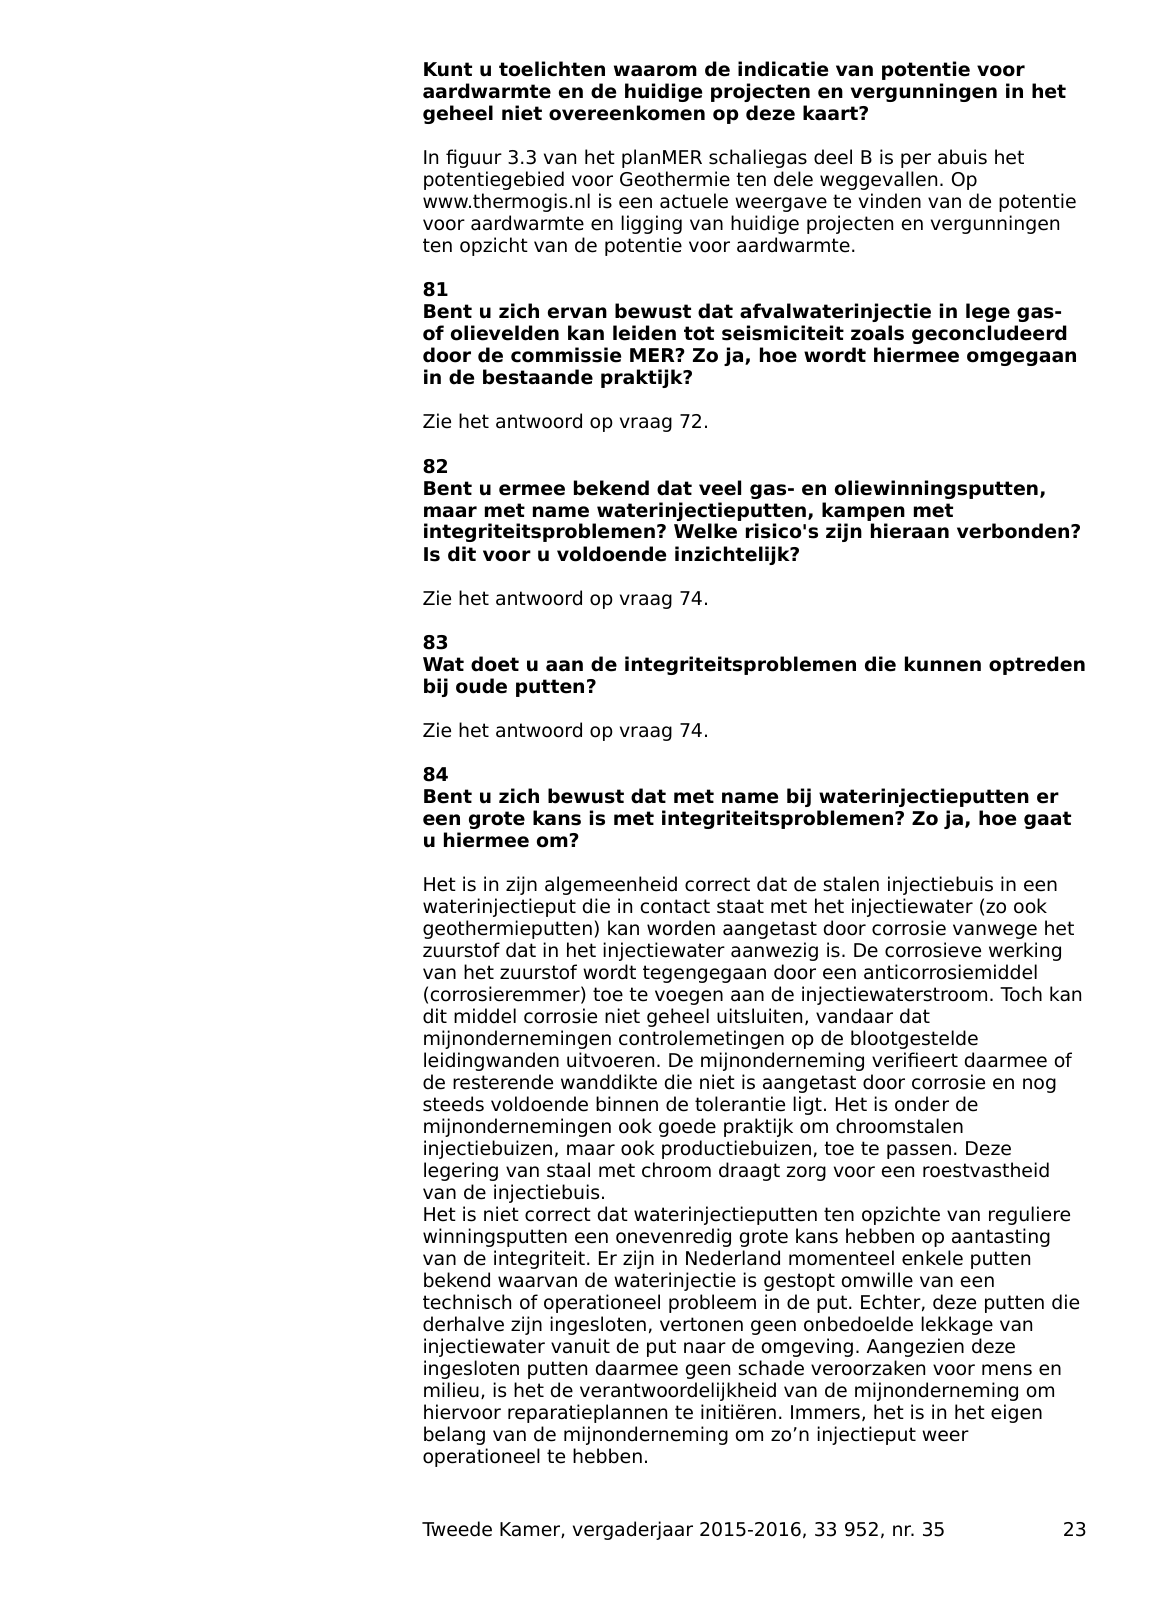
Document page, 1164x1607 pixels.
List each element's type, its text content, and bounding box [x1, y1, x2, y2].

text 81 [422, 279, 1087, 301]
text Zie het antwoord op vraag 74. [422, 720, 1087, 742]
text 82 [422, 456, 1087, 477]
text 83 [422, 632, 1087, 654]
text Bent u zich bewust dat met name bij waterinjectieputten er een grote kans is met integriteitsproblemen? Zo ja, hoe gaat u hiermee om? [422, 786, 1087, 852]
text Zie het antwoord op vraag 74. [422, 588, 1087, 609]
text Kunt u toelichten waarom de indicatie van potentie voor aardwarmte en de huidige projecten en vergunningen in het geheel niet overeenkomen op deze kaart? [422, 59, 1087, 125]
text Het is in zijn algemeenheid correct dat de stalen injectiebuis in een waterinjectieput die in contact staat met het injectiewater (zo ook geothermieputten) kan worden aangetast door corrosie vanwege het zuurstof dat in het injectiewater aanwezig is. De corrosieve werking van het zuurstof wordt tegengegaan door een anticorrosiemiddel (corrosieremmer) toe te voegen aan de injectiewaterstroom. Toch kan dit middel corrosie niet geheel uitsluiten, vandaar dat mijnondernemingen controlemetingen op de blootgestelde leidingwanden uitvoeren. De mijnonderneming verifieert daarmee of de resterende wanddikte die niet is aangetast door corrosie en nog steeds voldoende binnen de tolerantie ligt. Het is onder de mijnondernemingen ook goede praktijk om chroomstalen injectiebuizen, maar ook productiebuizen, toe te passen. Deze legering van staal met chroom draagt zorg voor een roestvastheid van de injectiebuis. [422, 874, 1087, 1204]
text Bent u ermee bekend dat veel gas- en oliewinningsputten, maar met name waterinjectieputten, kampen met integriteitsproblemen? Welke risico's zijn hieraan verbonden? Is dit voor u voldoende inzichtelijk? [422, 477, 1087, 565]
text In figuur 3.3 van het planMER schaliegas deel B is per abuis het potentiegebied voor Geothermie ten dele weggevallen. Op www.thermogis.nl is een actuele weergave te vinden van de potentie voor aardwarmte en ligging van huidige projecten en vergunningen ten opzicht van de potentie voor aardwarmte. [422, 147, 1087, 257]
text Bent u zich ervan bewust dat afvalwaterinjectie in lege gas- of olievelden kan leiden tot seismiciteit zoals geconcludeerd door de commissie MER? Zo ja, hoe wordt hiermee omgegaan in de bestaande praktijk? [422, 301, 1087, 389]
text 84 [422, 764, 1087, 786]
text Zie het antwoord op vraag 72. [422, 411, 1087, 433]
text Wat doet u aan de integriteitsproblemen die kunnen optreden bij oude putten? [422, 654, 1087, 698]
text Het is niet correct dat waterinjectieputten ten opzichte van reguliere winningsputten een onevenredig grote kans hebben op aantasting van de integriteit. Er zijn in Nederland momenteel enkele putten bekend waarvan de waterinjectie is gestopt omwille van een technisch of operationeel probleem in de put. Echter, deze putten die derhalve zijn ingesloten, vertonen geen onbedoelde lekkage van injectiewater vanuit de put naar de omgeving. Aangezien deze ingesloten putten daarmee geen schade veroorzaken voor mens en milieu, is het de verantwoordelijkheid van de mijnonderneming om hiervoor reparatieplannen te initiëren. Immers, het is in het eigen belang van de mijnonderneming om zo’n injectieput weer operationeel te hebben. [422, 1204, 1087, 1468]
